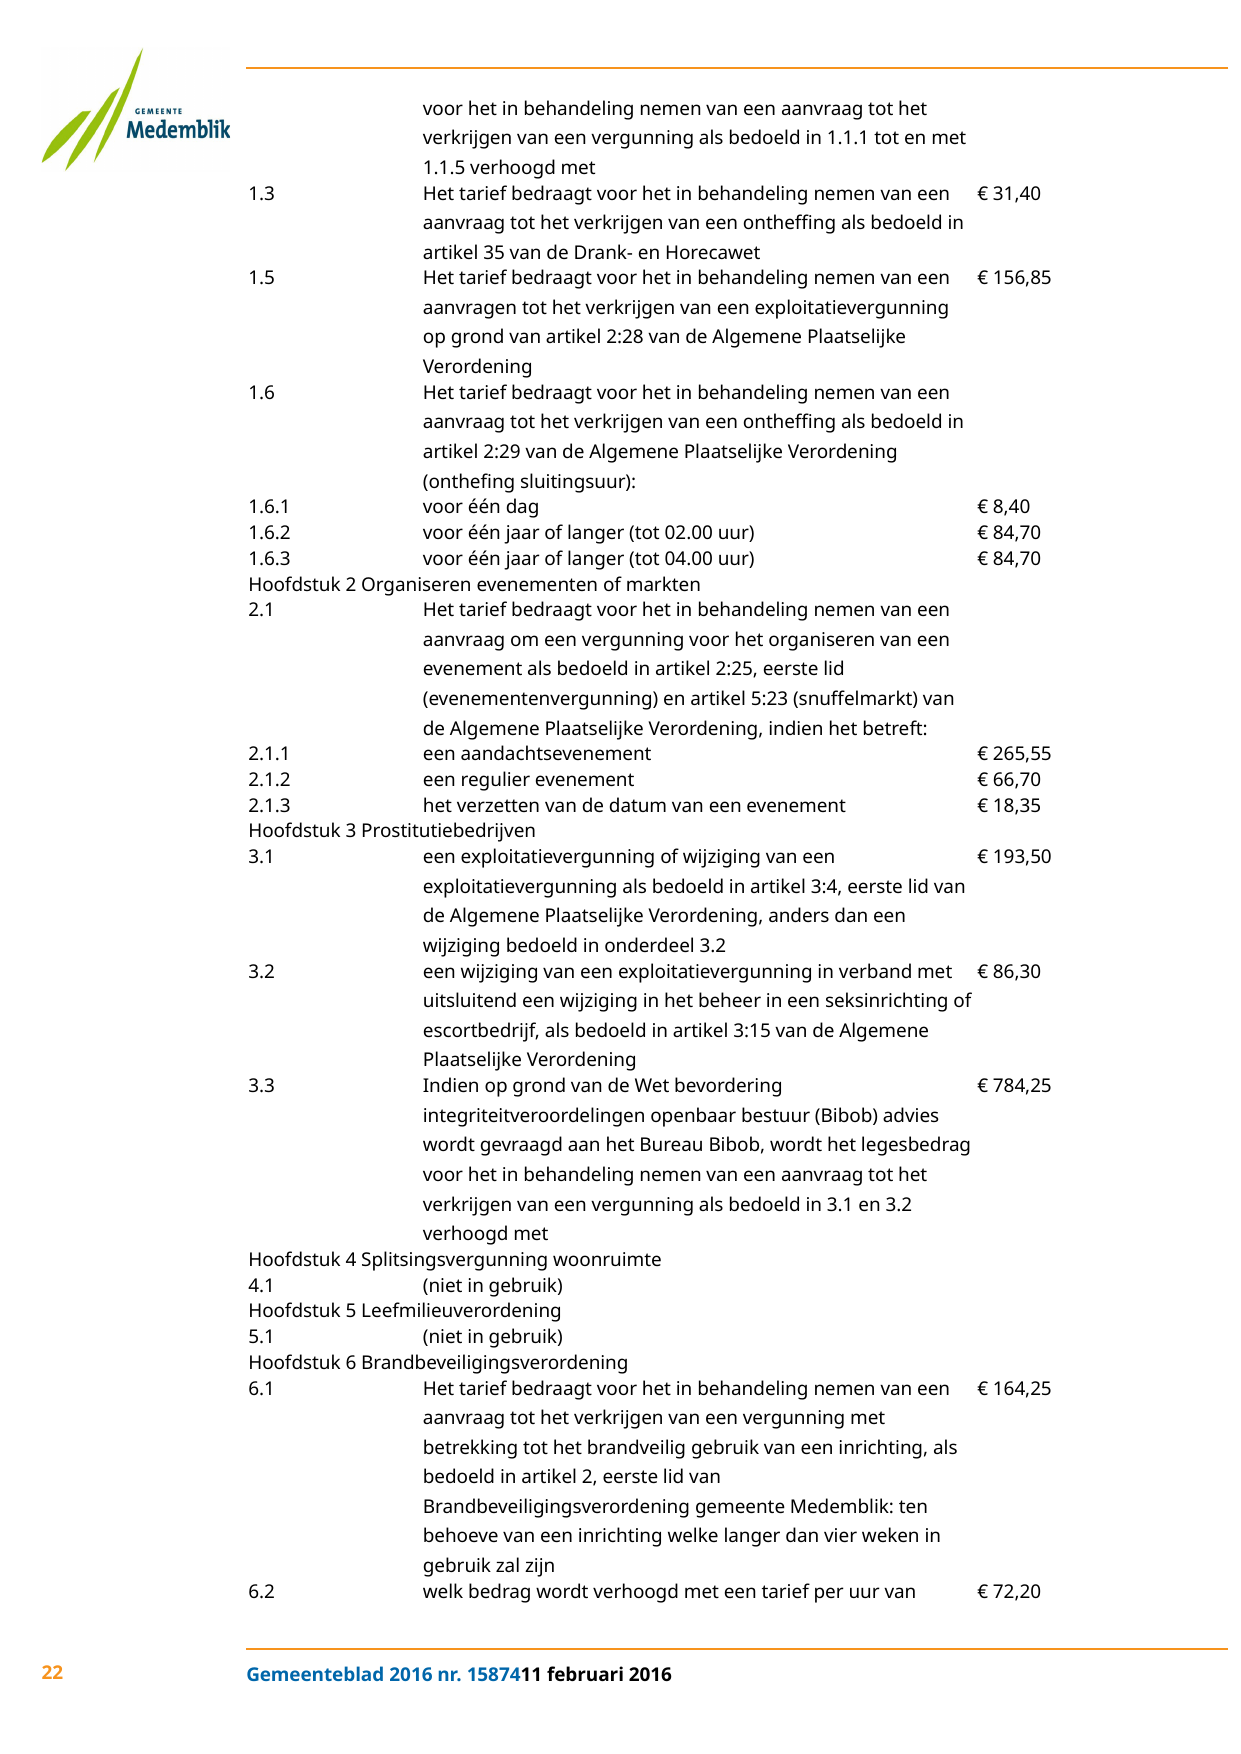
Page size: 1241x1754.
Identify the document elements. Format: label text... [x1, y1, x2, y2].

table_cell 1.3 [248, 180, 423, 264]
table_cell € 265,55 [977, 741, 1152, 766]
table_cell 3.3 [248, 1073, 423, 1246]
table_cell Het tarief bedraagt voor het in behandeling nemen van een aanvragen tot het verkrijgen van een exploitatievergunning op grond van artikel 2:28 van de Algemene Plaatselijke Verordening [423, 265, 977, 379]
table_cell (niet in gebruik) [423, 1272, 977, 1297]
table_cell (niet in gebruik) [423, 1323, 977, 1349]
table_cell € 66,70 [977, 766, 1152, 792]
table_cell [977, 379, 1152, 493]
table_cell 3.2 [248, 958, 423, 1072]
table_cell € 164,25 [977, 1375, 1152, 1578]
table_cell voor één jaar of langer (tot 02.00 uur) [423, 519, 977, 545]
table_cell een exploitatievergunning of wijziging van een exploitatievergunning als bedoeld in artikel 3:4, eerste lid van de Algemene Plaatselijke Verordening, anders dan een wijziging bedoeld in onderdeel 3.2 [423, 844, 977, 958]
table_cell [977, 95, 1152, 180]
table_cell [977, 1323, 1152, 1349]
picture [41, 47, 231, 172]
table_cell welk bedrag wordt verhoogd met een tarief per uur van [423, 1578, 977, 1604]
table_cell 2.1.1 [248, 741, 423, 766]
table_cell 1.6 [248, 379, 423, 493]
table_cell Hoofdstuk 4 Splitsingsvergunning woonruimte [248, 1246, 1152, 1272]
table_cell 3.1 [248, 844, 423, 958]
table_cell een aandachtsevenement [423, 741, 977, 766]
table_cell een regulier evenement [423, 766, 977, 792]
table_cell Het tarief bedraagt voor het in behandeling nemen van een aanvraag tot het verkrijgen van een vergunning met betrekking tot het brandveilig gebruik van een inrichting, als bedoeld in artikel 2, eerste lid van Brandbeveiligingsverordening gemeente Medemblik: ten behoeve van een inrichting welke langer dan vier weken in gebruik zal zijn [423, 1375, 977, 1578]
table_cell Het tarief bedraagt voor het in behandeling nemen van een aanvraag om een vergunning voor het organiseren van een evenement als bedoeld in artikel 2:25, eerste lid (evenementenvergunning) en artikel 5:23 (snuffelmarkt) van de Algemene Plaatselijke Verordening, indien het betreft: [423, 596, 977, 741]
table_cell Hoofdstuk 2 Organiseren evenementen of markten [248, 571, 1152, 596]
table_cell 4.1 [248, 1272, 423, 1297]
table_cell 6.1 [248, 1375, 423, 1578]
table_cell Het tarief bedraagt voor het in behandeling nemen van een aanvraag tot het verkrijgen van een ontheffing als bedoeld in artikel 2:29 van de Algemene Plaatselijke Verordening (onthefing sluitingsuur): [423, 379, 977, 493]
table_cell 2.1.3 [248, 792, 423, 818]
table_cell voor het in behandeling nemen van een aanvraag tot het verkrijgen van een vergunning als bedoeld in 1.1.1 tot en met 1.1.5 verhoogd met [423, 95, 977, 180]
table_cell Hoofdstuk 6 Brandbeveiligingsverordening [248, 1349, 1152, 1375]
table_cell [977, 596, 1152, 741]
table_cell € 31,40 [977, 180, 1152, 264]
table_cell het verzetten van de datum van een evenement [423, 792, 977, 818]
table_cell [977, 1272, 1152, 1297]
table_cell € 18,35 [977, 792, 1152, 818]
table_cell € 72,20 [977, 1578, 1152, 1604]
table_cell 2.1 [248, 596, 423, 741]
table_cell Hoofdstuk 5 Leefmilieuverordening [248, 1298, 1152, 1323]
table_cell Hoofdstuk 3 Prostitutiebedrijven [248, 818, 1152, 843]
table_cell € 156,85 [977, 265, 1152, 379]
table_cell 1.6.1 [248, 494, 423, 519]
table_cell 5.1 [248, 1323, 423, 1349]
table_cell voor één dag [423, 494, 977, 519]
table_cell € 193,50 [977, 844, 1152, 958]
table_cell € 784,25 [977, 1073, 1152, 1246]
table_cell Het tarief bedraagt voor het in behandeling nemen van een aanvraag tot het verkrijgen van een ontheffing als bedoeld in artikel 35 van de Drank- en Horecawet [423, 180, 977, 264]
table_cell € 86,30 [977, 958, 1152, 1072]
table_cell 2.1.2 [248, 766, 423, 792]
table_cell € 84,70 [977, 519, 1152, 545]
table_cell een wijziging van een exploitatievergunning in verband met uitsluitend een wijziging in het beheer in een seksinrichting of escortbedrijf, als bedoeld in artikel 3:15 van de Algemene Plaatselijke Verordening [423, 958, 977, 1072]
table_cell 6.2 [248, 1578, 423, 1604]
table_cell 1.5 [248, 265, 423, 379]
table_cell 1.6.2 [248, 519, 423, 545]
table_cell 1.6.3 [248, 545, 423, 571]
table_cell voor één jaar of langer (tot 04.00 uur) [423, 545, 977, 571]
table_cell € 84,70 [977, 545, 1152, 571]
table_cell € 8,40 [977, 494, 1152, 519]
table_cell Indien op grond van de Wet bevordering integriteitveroordelingen openbaar bestuur (Bibob) advies wordt gevraagd aan het Bureau Bibob, wordt het legesbedrag voor het in behandeling nemen van een aanvraag tot het verkrijgen van een vergunning als bedoeld in 3.1 en 3.2 verhoogd met [423, 1073, 977, 1246]
table_cell [248, 95, 423, 180]
